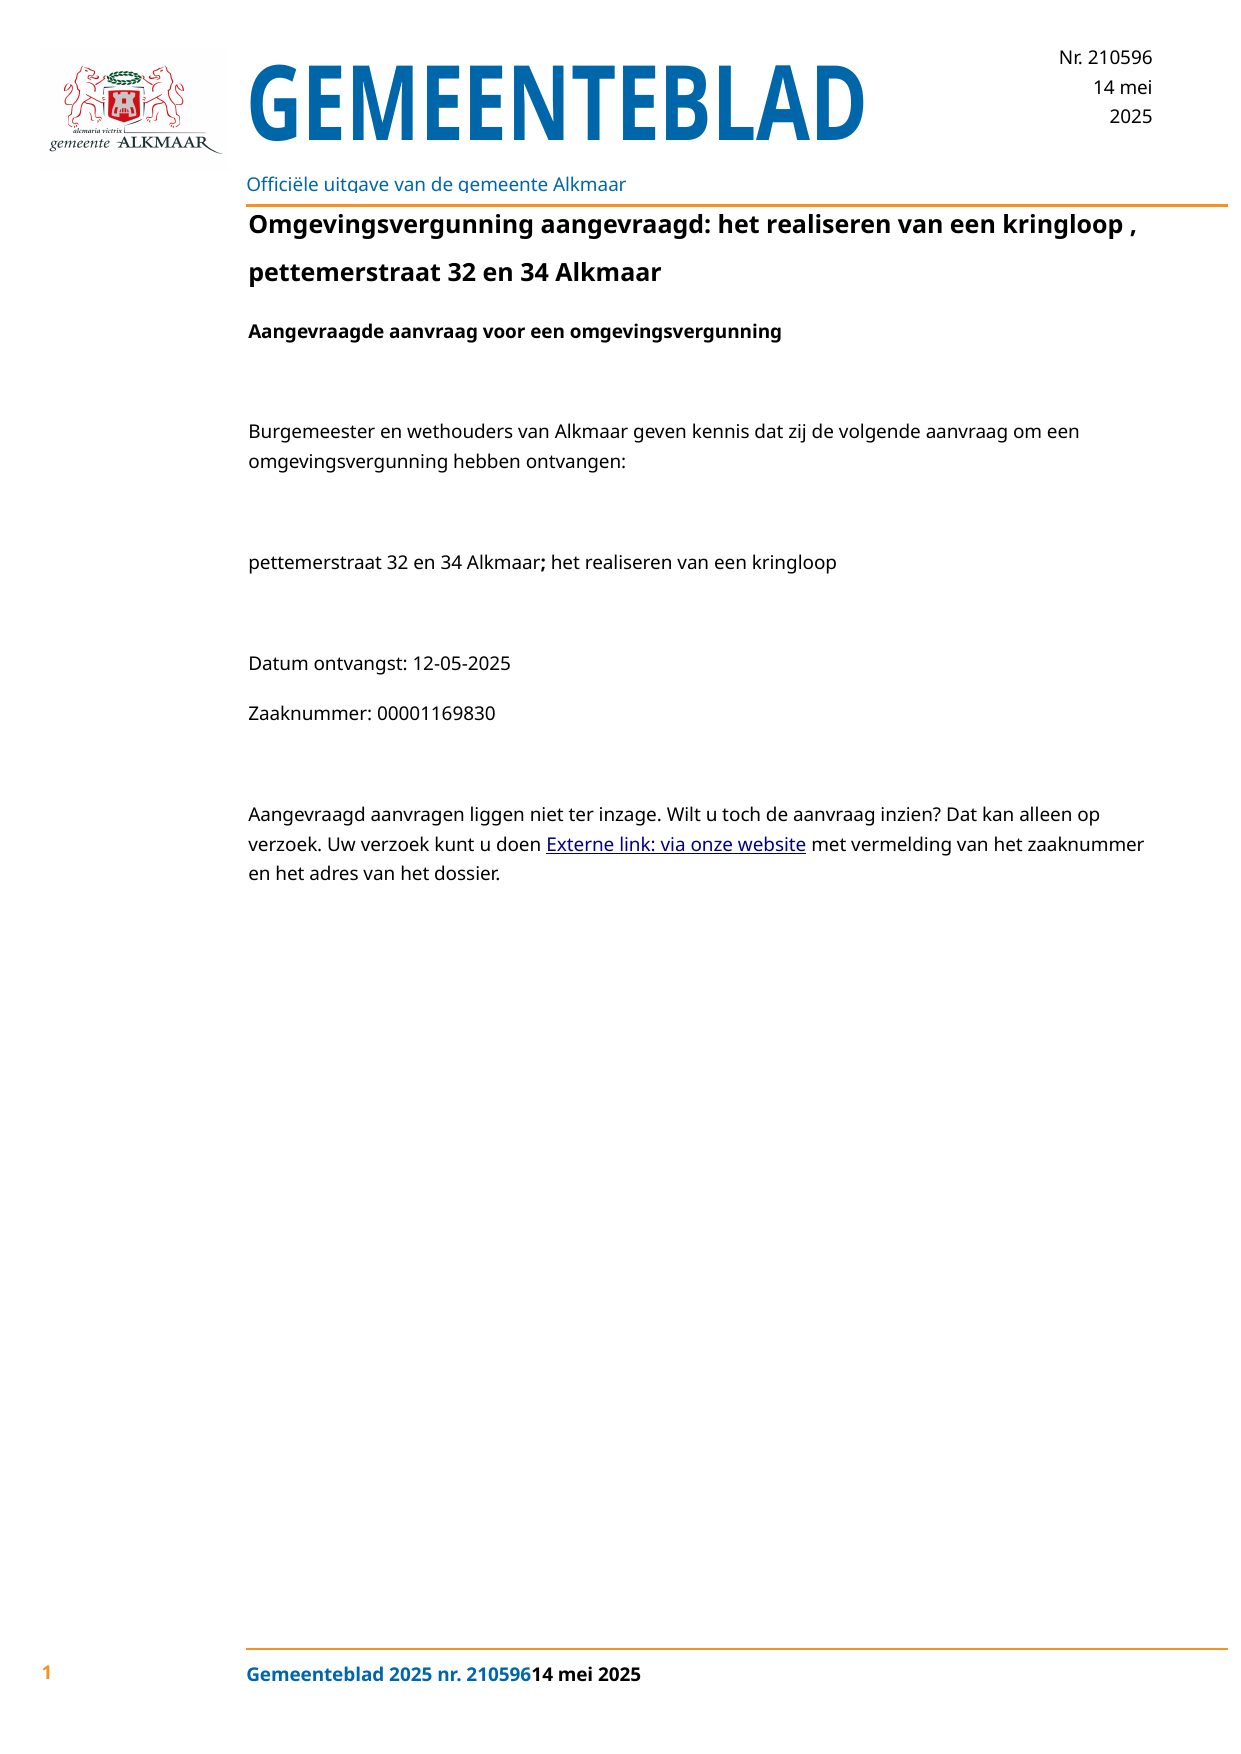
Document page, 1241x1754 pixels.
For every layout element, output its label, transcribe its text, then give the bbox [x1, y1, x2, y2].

text Omgevingsvergunning aangevraagd: het realiseren van een kringloop , pettemerstraat 32 en 34 Alkmaar [248, 207, 1152, 288]
text Aangevraagde aanvraag voor een omgevingsvergunning [248, 318, 1152, 344]
text Datum ontvangst: 12-05-2025 [248, 650, 1152, 676]
picture [41, 47, 231, 172]
text Aangevraagd aanvragen liggen niet ter inzage. Wilt u toch de aanvraag inzien? Dat kan alleen op verzoek. Uw verzoek kunt u doen Externe link: via onze website met vermelding van het zaaknummer en het adres van het dossier. [248, 801, 1152, 886]
text Burgemeester en wethouders van Alkmaar geven kennis dat zij de volgende aanvraag om een omgevingsvergunning hebben ontvangen: [248, 419, 1152, 474]
text pettemerstraat 32 en 34 Alkmaar; het realiseren van een kringloop [248, 549, 1152, 575]
text Zaaknummer: 00001169830 [248, 700, 1152, 726]
